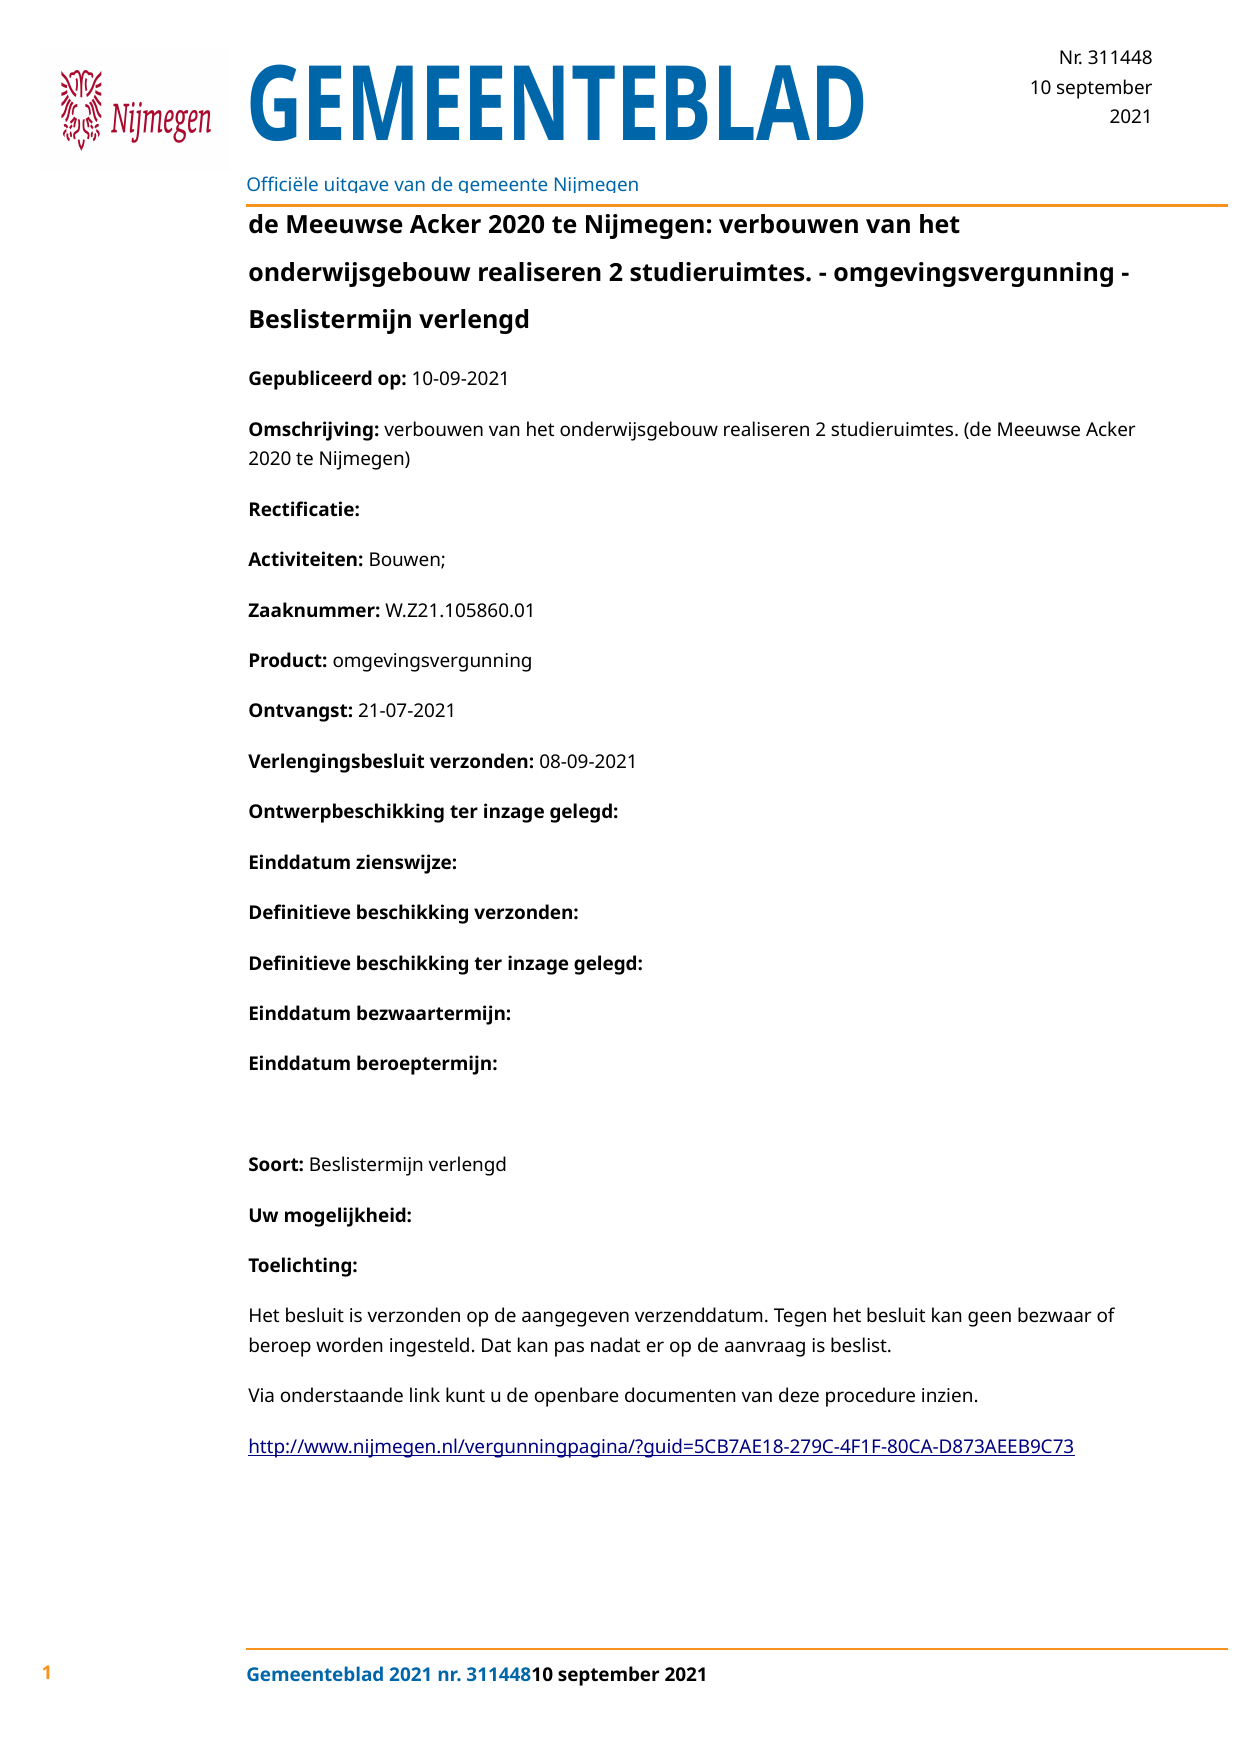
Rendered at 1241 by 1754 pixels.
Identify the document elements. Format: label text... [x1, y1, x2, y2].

text Definitieve beschikking verzonden: [248, 899, 1152, 925]
text de Meeuwse Acker 2020 te Nijmegen: verbouwen van het onderwijsgebouw realiseren 2 studieruimtes. - omgevingsvergunning - Beslistermijn verlengd [248, 207, 1152, 336]
text Zaaknummer: W.Z21.105860.01 [248, 597, 1152, 622]
text Verlengingsbesluit verzonden: 08-09-2021 [248, 748, 1152, 774]
text Activiteiten: Bouwen; [248, 546, 1152, 572]
text Toelichting: [248, 1252, 1152, 1278]
text http://www.nijmegen.nl/vergunningpagina/?guid=5CB7AE18-279C-4F1F-80CA-D873AEEB9C73 [248, 1433, 1152, 1459]
text Via onderstaande link kunt u de openbare documenten van deze procedure inzien. [248, 1383, 1152, 1408]
text Einddatum zienswijze: [248, 849, 1152, 874]
text Omschrijving: verbouwen van het onderwijsgebouw realiseren 2 studieruimtes. (de Meeuwse Acker 2020 te Nijmegen) [248, 416, 1152, 471]
text Einddatum bezwaartermijn: [248, 1000, 1152, 1026]
text Soort: Beslistermijn verlengd [248, 1151, 1152, 1177]
text Definitieve beschikking ter inzage gelegd: [248, 950, 1152, 975]
text Gepubliceerd op: 10-09-2021 [248, 366, 1152, 391]
text Het besluit is verzonden op de aangegeven verzenddatum. Tegen het besluit kan geen bezwaar of beroep worden ingesteld. Dat kan pas nadat er op de aanvraag is beslist. [248, 1303, 1152, 1358]
text Rectificatie: [248, 496, 1152, 522]
text Einddatum beroeptermijn: [248, 1051, 1152, 1076]
text Uw mogelijkheid: [248, 1202, 1152, 1227]
text Ontwerpbeschikking ter inzage gelegd: [248, 798, 1152, 824]
text Ontvangst: 21-07-2021 [248, 698, 1152, 723]
picture [41, 47, 231, 172]
text Product: omgevingsvergunning [248, 647, 1152, 673]
